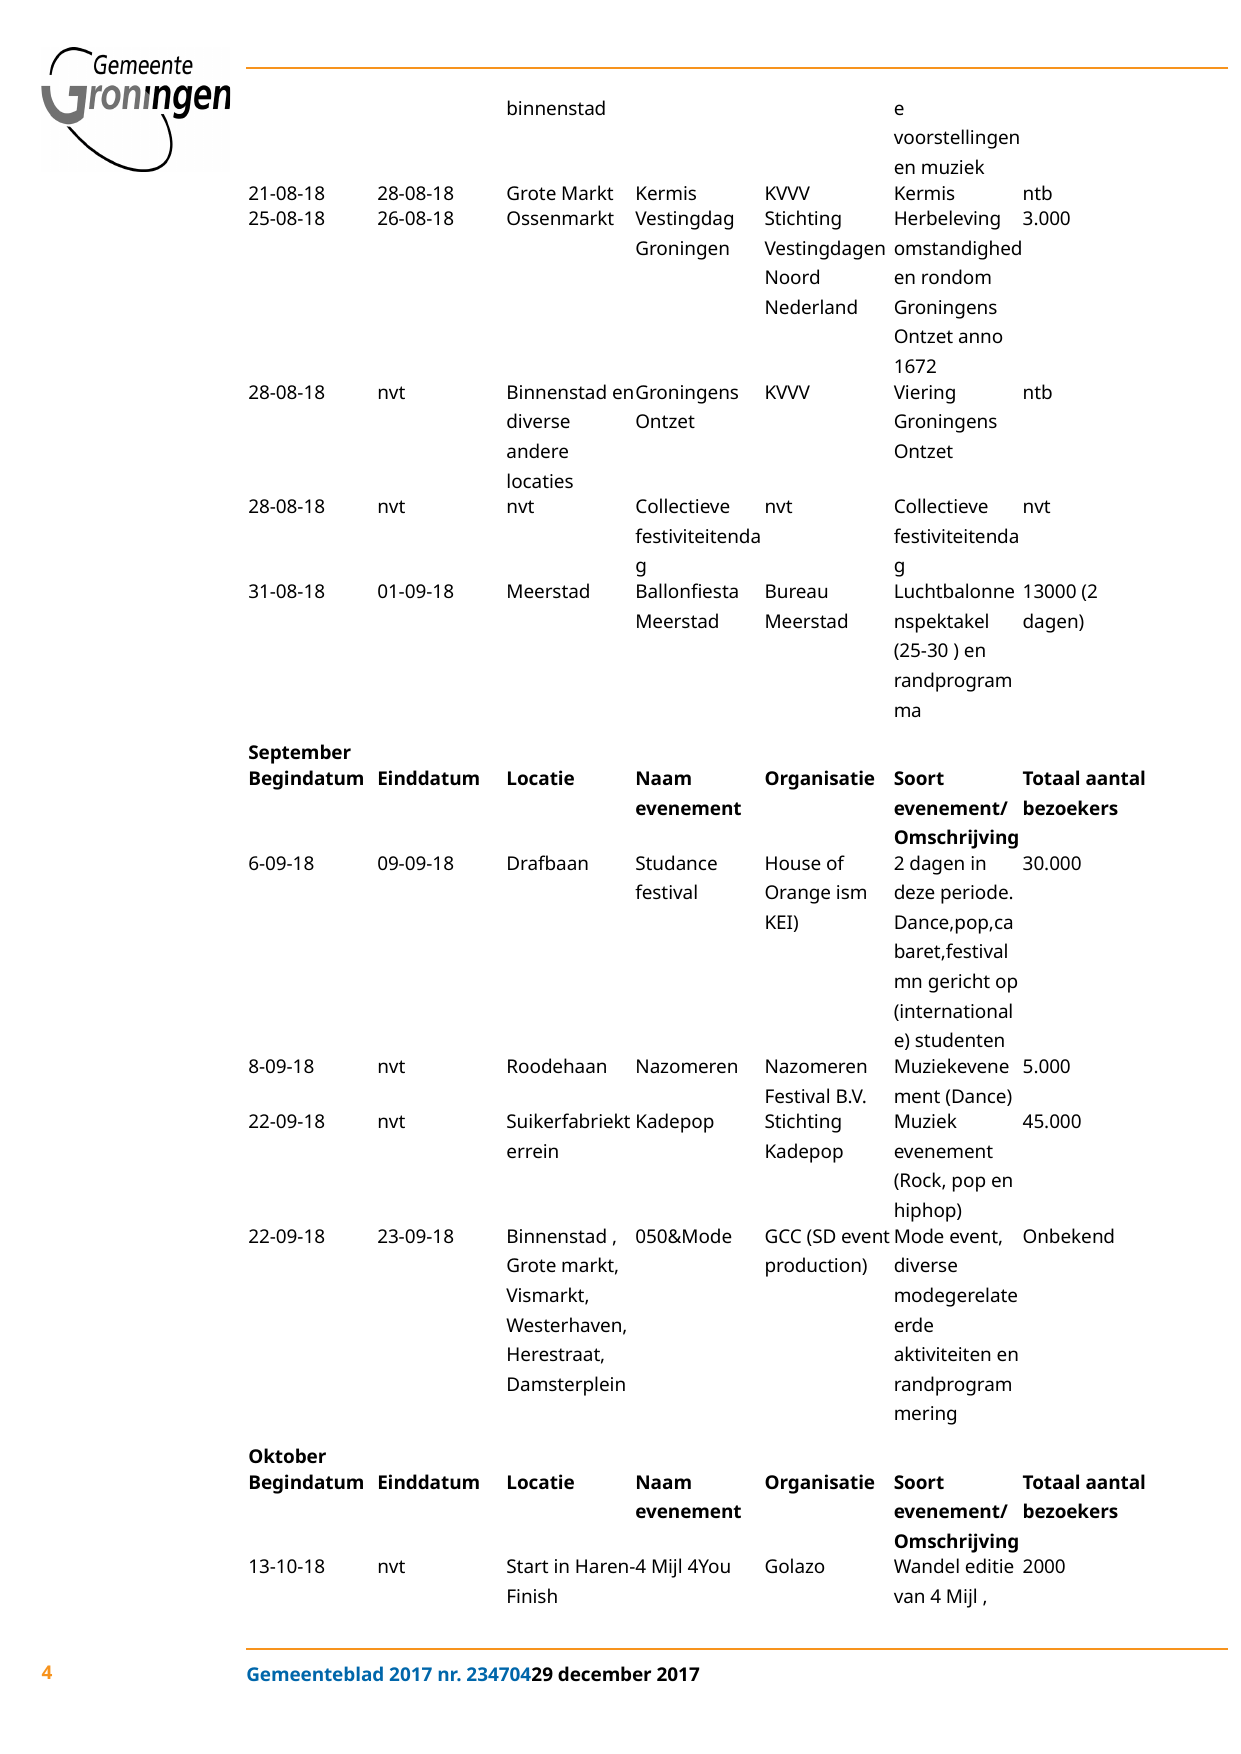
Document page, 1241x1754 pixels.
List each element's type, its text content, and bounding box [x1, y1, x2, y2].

table_header Totaal aantal bezoekers [1023, 765, 1152, 850]
table_cell Kadepop [635, 1109, 764, 1223]
table_cell Luchtbalonnenspektakel (25-30 ) en randprogramma [894, 579, 1022, 722]
table_header Begindatum [248, 1469, 377, 1554]
table_cell 050&Mode [635, 1223, 764, 1426]
table_cell Collectieve festiviteitendag [635, 494, 764, 578]
table_cell Herbeleving omstandigheden rondom Groningens Ontzet anno 1672 [894, 205, 1022, 379]
table_cell 13000 (2 dagen) [1023, 579, 1152, 722]
table_header Locatie [506, 1469, 635, 1554]
table_cell Muziekevenement (Dance) [894, 1053, 1022, 1108]
table_cell KVVV [764, 180, 893, 205]
table_cell Kermis [894, 180, 1022, 205]
table_cell Ballonfiesta Meerstad [635, 579, 764, 722]
table_cell Bureau Meerstad [764, 579, 893, 722]
text Oktober [248, 1443, 1152, 1469]
table_header Soort evenement/Omschrijving [894, 765, 1022, 850]
table_cell Vestingdag Groningen [635, 205, 764, 379]
table_cell Stichting Kadepop [764, 1109, 893, 1223]
table_cell Groningens Ontzet [635, 379, 764, 493]
table_cell 25-08-18 [248, 205, 377, 379]
table_cell 09-09-18 [377, 850, 506, 1053]
table_cell Suikerfabriekterrein [506, 1109, 635, 1223]
table_header Locatie [506, 765, 635, 850]
table_header Totaal aantal bezoekers [1023, 1469, 1152, 1554]
table_cell 6-09-18 [248, 850, 377, 1053]
table_cell Drafbaan [506, 850, 635, 1053]
table_cell Stichting Vestingdagen Noord Nederland [764, 205, 893, 379]
table_cell Viering Groningens Ontzet [894, 379, 1022, 493]
table_cell [377, 95, 506, 180]
table_cell Nazomeren Festival B.V. [764, 1053, 893, 1108]
table_cell [764, 95, 893, 180]
table_cell binnenstad [506, 95, 635, 180]
table_header Begindatum [248, 765, 377, 850]
table_header Naam evenement [635, 765, 764, 850]
table_cell Binnenstad en diverse andere locaties [506, 379, 635, 493]
table_cell 2000 [1023, 1554, 1152, 1609]
table_cell nvt [506, 494, 635, 578]
table_cell Muziek evenement (Rock, pop en hiphop) [894, 1109, 1022, 1223]
table_cell ntb [1023, 180, 1152, 205]
table_cell 5.000 [1023, 1053, 1152, 1108]
table_header Einddatum [377, 765, 506, 850]
table_cell Kermis [635, 180, 764, 205]
table_cell ntb [1023, 379, 1152, 493]
table_cell Wandel editie van 4 Mijl , [894, 1554, 1022, 1609]
table_cell Start in Haren-Finish [506, 1554, 635, 1609]
table_cell [635, 95, 764, 180]
table_header Naam evenement [635, 1469, 764, 1554]
table_cell nvt [1023, 494, 1152, 578]
table_cell Meerstad [506, 579, 635, 722]
table_cell Onbekend [1023, 1223, 1152, 1426]
table_cell 13-10-18 [248, 1554, 377, 1609]
table_header Organisatie [764, 1469, 893, 1554]
table_cell Roodehaan [506, 1053, 635, 1108]
table_cell 2 dagen in deze periode. Dance,pop,cabaret,festival mn gericht op (internationale) studenten [894, 850, 1022, 1053]
table_cell 45.000 [1023, 1109, 1152, 1223]
table_cell 28-08-18 [248, 494, 377, 578]
table_cell 31-08-18 [248, 579, 377, 722]
table_cell Ossenmarkt [506, 205, 635, 379]
table_cell 22-09-18 [248, 1223, 377, 1426]
table_cell nvt [764, 494, 893, 578]
table_cell e voorstellingen en muziek [894, 95, 1022, 180]
table_cell nvt [377, 1109, 506, 1223]
table_cell Studance festival [635, 850, 764, 1053]
table_cell nvt [377, 379, 506, 493]
table_header Einddatum [377, 1469, 506, 1554]
table_cell 8-09-18 [248, 1053, 377, 1108]
table_cell Binnenstad , Grote markt, Vismarkt, Westerhaven, Herestraat, Damsterplein [506, 1223, 635, 1426]
table_cell KVVV [764, 379, 893, 493]
text September [248, 739, 1152, 765]
table_cell 30.000 [1023, 850, 1152, 1053]
table_cell 21-08-18 [248, 180, 377, 205]
table_cell Mode event, diverse modegerelateerde aktiviteiten en randprogrammering [894, 1223, 1022, 1426]
table_cell 23-09-18 [377, 1223, 506, 1426]
table_cell [1023, 95, 1152, 180]
table_cell 28-08-18 [377, 180, 506, 205]
table_cell Nazomeren [635, 1053, 764, 1108]
table_cell nvt [377, 1554, 506, 1609]
table_cell [248, 95, 377, 180]
table_cell Grote Markt [506, 180, 635, 205]
picture [41, 47, 231, 172]
table_cell 26-08-18 [377, 205, 506, 379]
table_cell nvt [377, 494, 506, 578]
table_cell 4 Mijl 4You [635, 1554, 764, 1609]
table_cell GCC (SD event production) [764, 1223, 893, 1426]
table_cell 28-08-18 [248, 379, 377, 493]
table_cell nvt [377, 1053, 506, 1108]
table_cell 22-09-18 [248, 1109, 377, 1223]
table_cell 3.000 [1023, 205, 1152, 379]
table_cell Collectieve festiviteitendag [894, 494, 1022, 578]
table_cell Golazo [764, 1554, 893, 1609]
table_cell House of Orange ism KEI) [764, 850, 893, 1053]
table_header Organisatie [764, 765, 893, 850]
table_header Soort evenement/Omschrijving [894, 1469, 1022, 1554]
table_cell 01-09-18 [377, 579, 506, 722]
